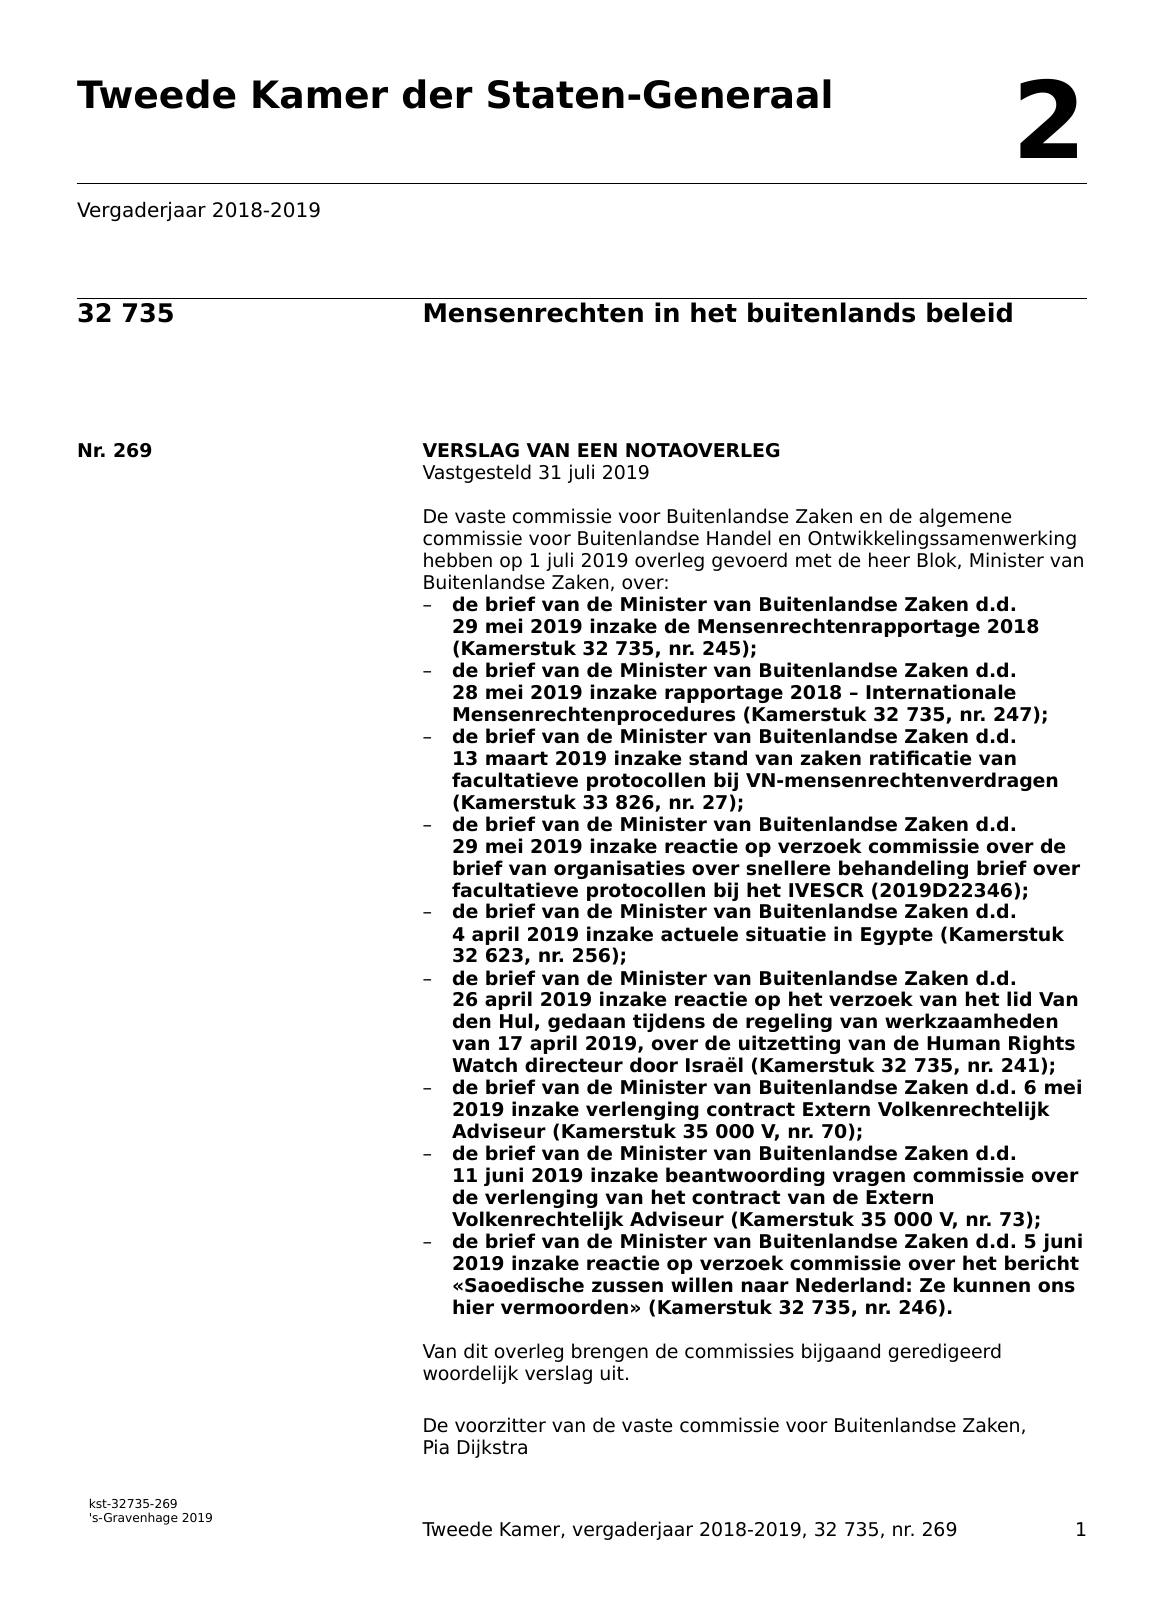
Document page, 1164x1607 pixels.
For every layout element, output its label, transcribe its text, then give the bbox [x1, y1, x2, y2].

subtitle Nr. 269 VERSLAG VAN EEN NOTAOVERLEG [77, 440, 1087, 462]
text Vastgesteld 31 juli 2019 [422, 462, 1087, 484]
text – de brief van de Minister van Buitenlandse Zaken d.d. 29 mei 2019 inzake reactie op verzoek commissie over de brief van organisaties over snellere behandeling brief over facultatieve protocollen bij het IVESCR (2019D22346); [422, 813, 1087, 901]
text – de brief van de Minister van Buitenlandse Zaken d.d. 26 april 2019 inzake reactie op het verzoek van het lid Van den Hul, gedaan tijdens de regeling van werkzaamheden van 17 april 2019, over de uitzetting van de Human Rights Watch directeur door Israël (Kamerstuk 32 735, nr. 241); [422, 967, 1087, 1077]
text kst-32735-269 [88, 1497, 323, 1511]
table_cell Vergaderjaar 2018-2019 [77, 184, 1087, 298]
table_header 2 [886, 59, 1087, 183]
text Van dit overleg brengen de commissies bijgaand geredigeerd woordelijk verslag uit. [422, 1341, 1087, 1385]
table_header Tweede Kamer der Staten-Generaal [77, 59, 886, 183]
text – de brief van de Minister van Buitenlandse Zaken d.d. 5 juni 2019 inzake reactie op verzoek commissie over het bericht «Saoedische zussen willen naar Nederland: Ze kunnen ons hier vermoorden» (Kamerstuk 32 735, nr. 246). [422, 1231, 1087, 1319]
text – de brief van de Minister van Buitenlandse Zaken d.d. 29 mei 2019 inzake de Mensenrechtenrapportage 2018 (Kamerstuk 32 735, nr. 245); [422, 594, 1087, 660]
text De voorzitter van de vaste commissie voor Buitenlandse Zaken, Pia Dijkstra [422, 1415, 1087, 1459]
text – de brief van de Minister van Buitenlandse Zaken d.d. 13 maart 2019 inzake stand van zaken ratificatie van facultatieve protocollen bij VN-mensenrechtenverdragen (Kamerstuk 33 826, nr. 27); [422, 726, 1087, 813]
text – de brief van de Minister van Buitenlandse Zaken d.d. 4 april 2019 inzake actuele situatie in Egypte (Kamerstuk 32 623, nr. 256); [422, 901, 1087, 967]
text – de brief van de Minister van Buitenlandse Zaken d.d. 28 mei 2019 inzake rapportage 2018 – Internationale Mensenrechtenprocedures (Kamerstuk 32 735, nr. 247); [422, 660, 1087, 726]
text – de brief van de Minister van Buitenlandse Zaken d.d. 11 juni 2019 inzake beantwoording vragen commissie over de verlenging van het contract van de Extern Volkenrechtelijk Adviseur (Kamerstuk 35 000 V, nr. 73); [422, 1143, 1087, 1231]
text 's-Gravenhage 2019 [88, 1511, 323, 1525]
text De vaste commissie voor Buitenlandse Zaken en de algemene commissie voor Buitenlandse Handel en Ontwikkelingssamenwerking hebben op 1 juli 2019 overleg gevoerd met de heer Blok, Minister van Buitenlandse Zaken, over: [422, 506, 1087, 594]
subtitle 32 735 Mensenrechten in het buitenlands beleid [77, 299, 1087, 329]
text – de brief van de Minister van Buitenlandse Zaken d.d. 6 mei 2019 inzake verlenging contract Extern Volkenrechtelijk Adviseur (Kamerstuk 35 000 V, nr. 70); [422, 1077, 1087, 1143]
